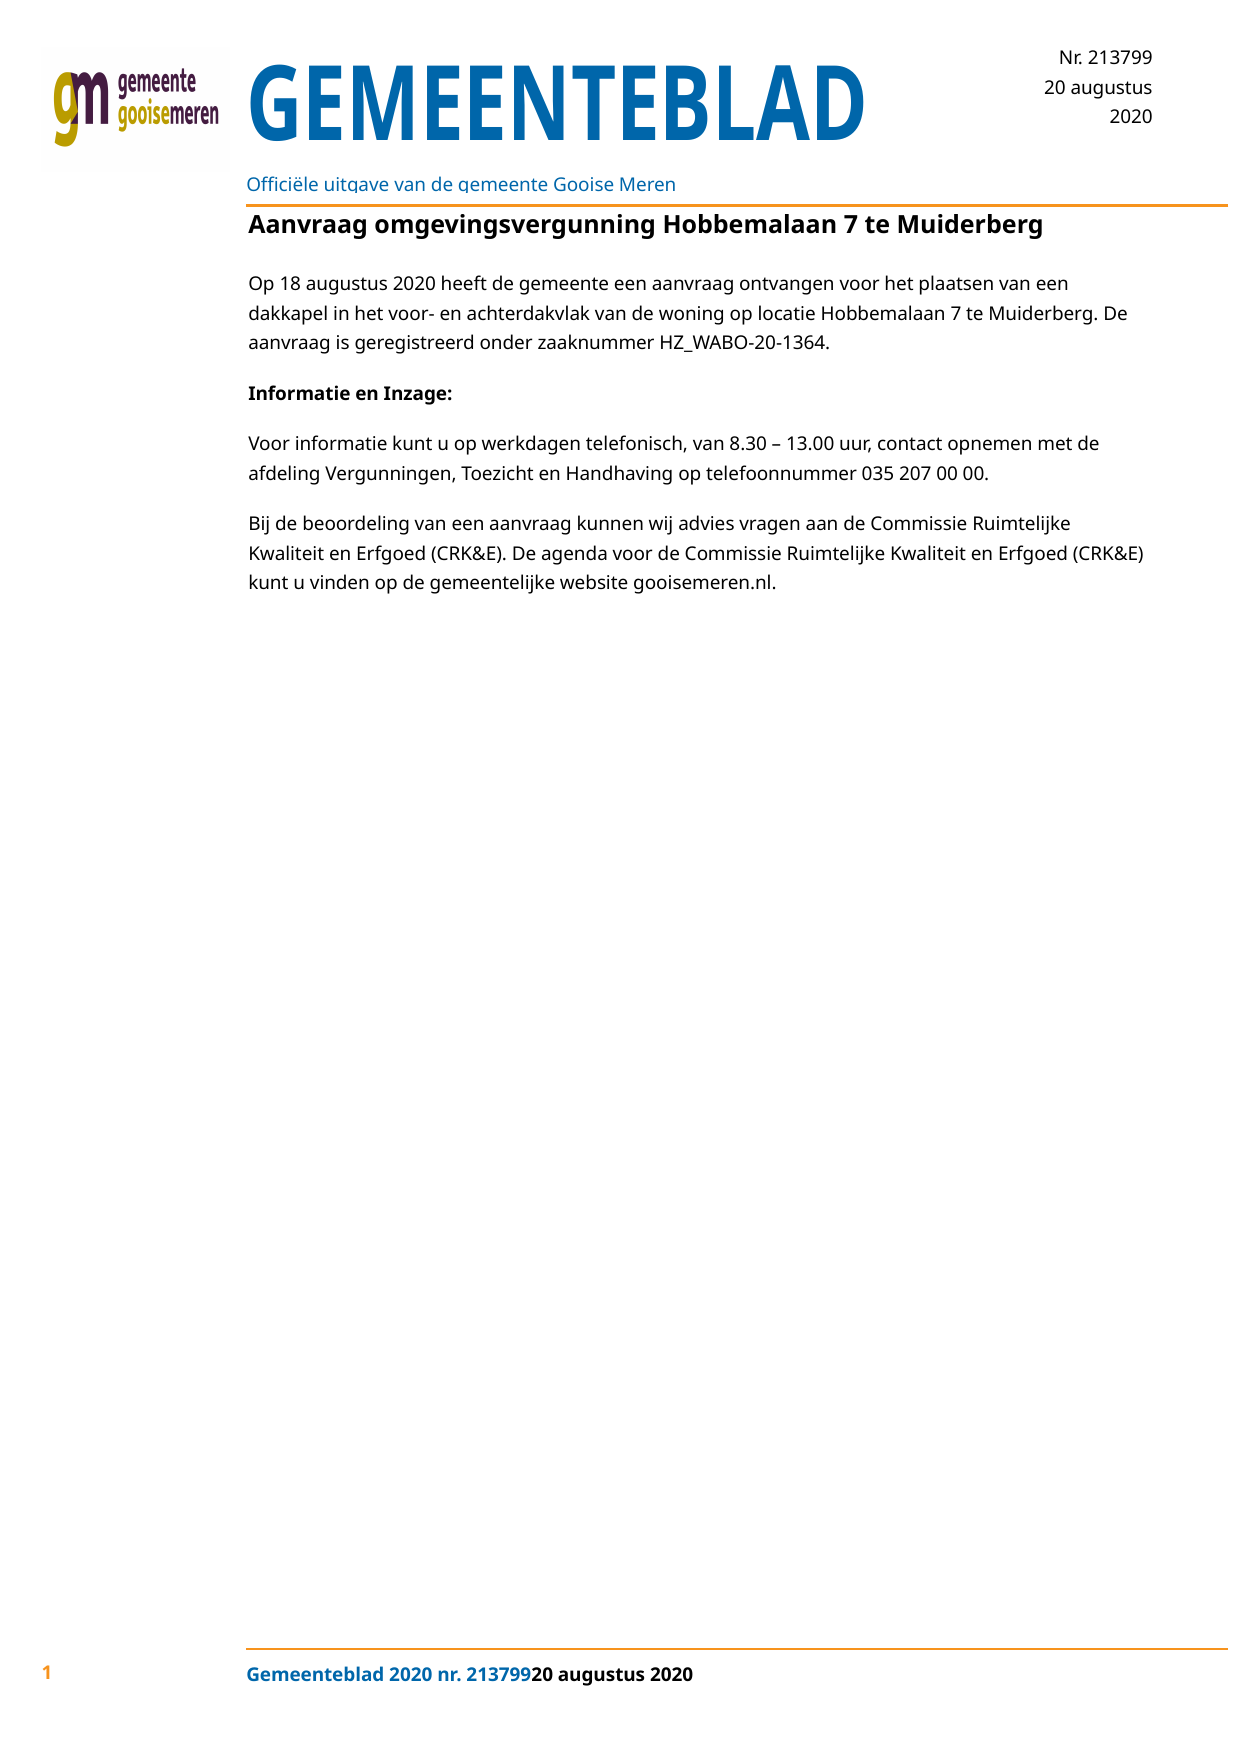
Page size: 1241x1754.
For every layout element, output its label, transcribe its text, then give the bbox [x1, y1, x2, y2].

text Voor informatie kunt u op werkdagen telefonisch, van 8.30 – 13.00 uur, contact opnemen met de afdeling Vergunningen, Toezicht en Handhaving op telefoonnummer 035 207 00 00. [248, 430, 1152, 486]
text Bij de beoordeling van een aanvraag kunnen wij advies vragen aan de Commissie Ruimtelijke Kwaliteit en Erfgoed (CRK&E). De agenda voor de Commissie Ruimtelijke Kwaliteit en Erfgoed (CRK&E) kunt u vinden op de gemeentelijke website gooisemeren.nl. [248, 510, 1152, 595]
text Informatie en Inzage: [248, 380, 1152, 406]
text Aanvraag omgevingsvergunning Hobbemalaan 7 te Muiderberg [248, 207, 1152, 241]
picture [41, 47, 231, 172]
text Op 18 augustus 2020 heeft de gemeente een aanvraag ontvangen voor het plaatsen van een dakkapel in het voor- en achterdakvlak van de woning op locatie Hobbemalaan 7 te Muiderberg. De aanvraag is geregistreerd onder zaaknummer HZ_WABO-20-1364. [248, 270, 1152, 355]
